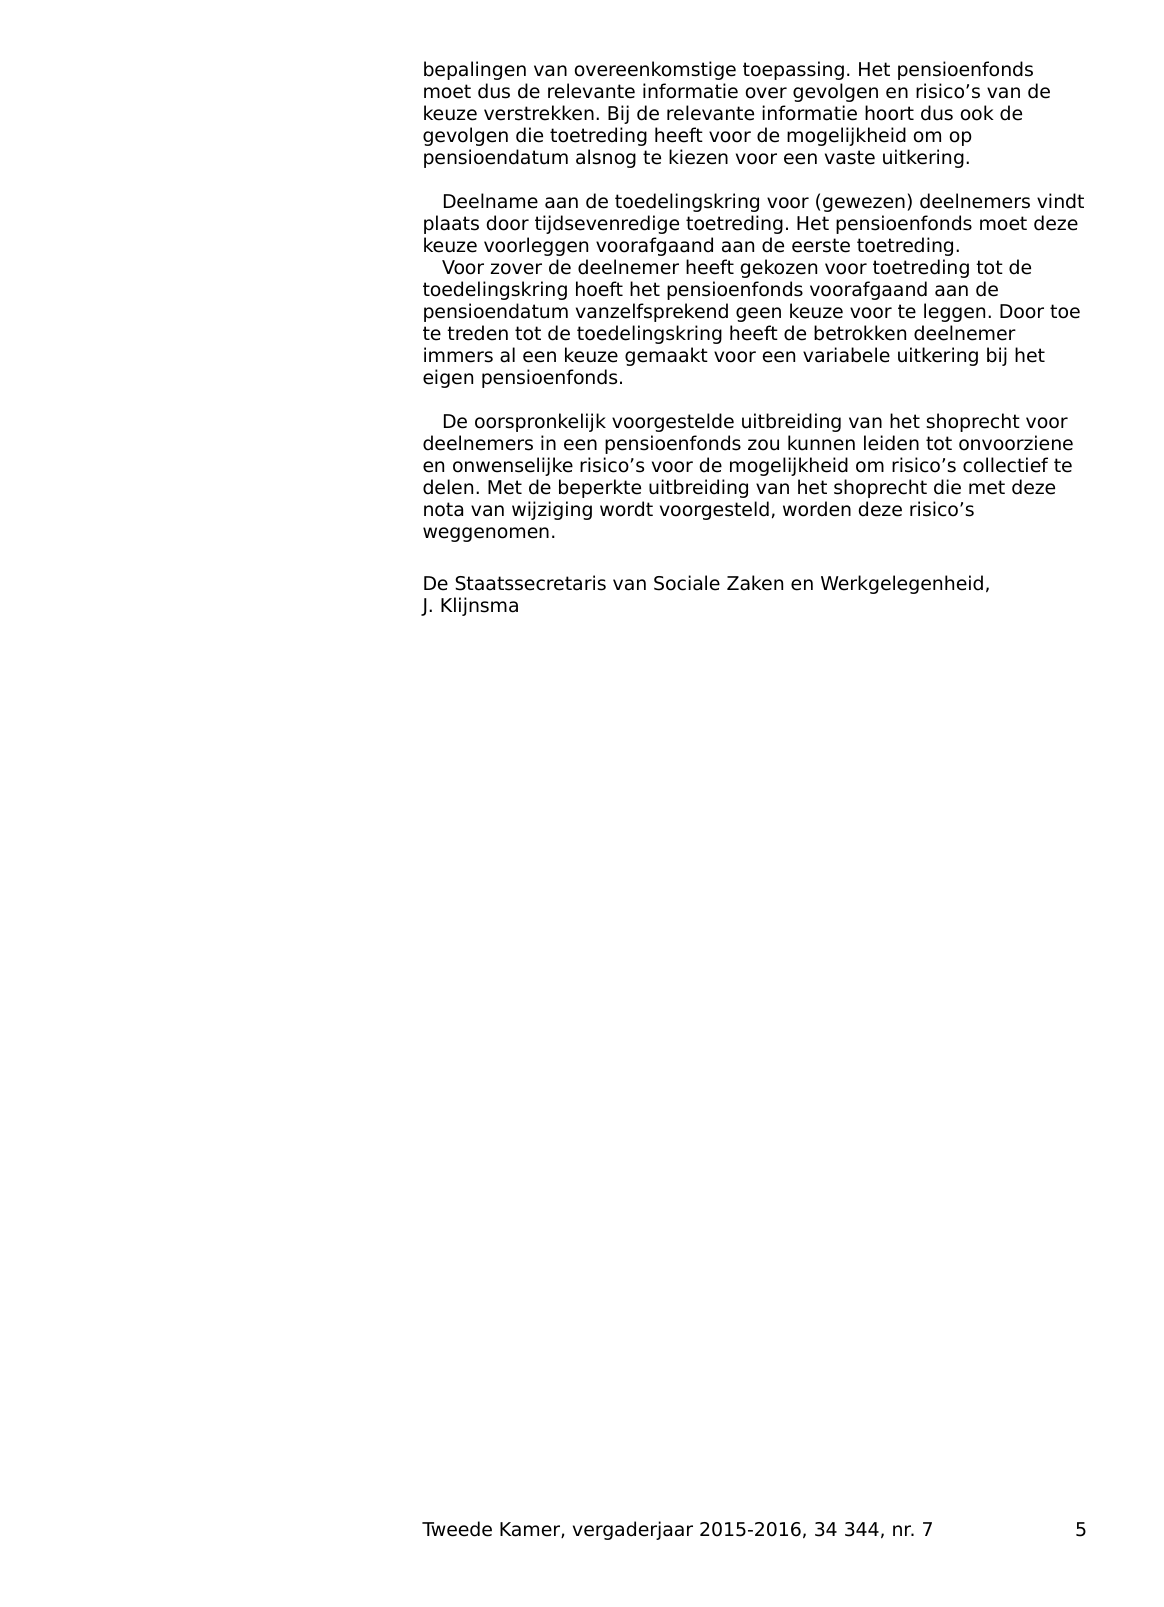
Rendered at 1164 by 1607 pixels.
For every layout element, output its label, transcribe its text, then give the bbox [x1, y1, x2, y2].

text De oorspronkelijk voorgestelde uitbreiding van het shoprecht voor deelnemers in een pensioenfonds zou kunnen leiden tot onvoorziene en onwenselijke risico’s voor de mogelijkheid om risico’s collectief te delen. Met de beperkte uitbreiding van het shoprecht die met deze nota van wijziging wordt voorgesteld, worden deze risico’s weggenomen. [422, 411, 1087, 543]
text De Staatssecretaris van Sociale Zaken en Werkgelegenheid, J. Klijnsma [422, 573, 1087, 617]
text Deelname aan de toedelingskring voor (gewezen) deelnemers vindt plaats door tijdsevenredige toetreding. Het pensioenfonds moet deze keuze voorleggen voorafgaand aan de eerste toetreding. [422, 191, 1087, 257]
text Voor zover de deelnemer heeft gekozen voor toetreding tot de toedelingskring hoeft het pensioenfonds voorafgaand aan de pensioendatum vanzelfsprekend geen keuze voor te leggen. Door toe te treden tot de toedelingskring heeft de betrokken deelnemer immers al een keuze gemaakt voor een variabele uitkering bij het eigen pensioenfonds. [422, 257, 1087, 389]
text bepalingen van overeenkomstige toepassing. Het pensioenfonds moet dus de relevante informatie over gevolgen en risico’s van de keuze verstrekken. Bij de relevante informatie hoort dus ook de gevolgen die toetreding heeft voor de mogelijkheid om op pensioendatum alsnog te kiezen voor een vaste uitkering. [422, 59, 1087, 169]
